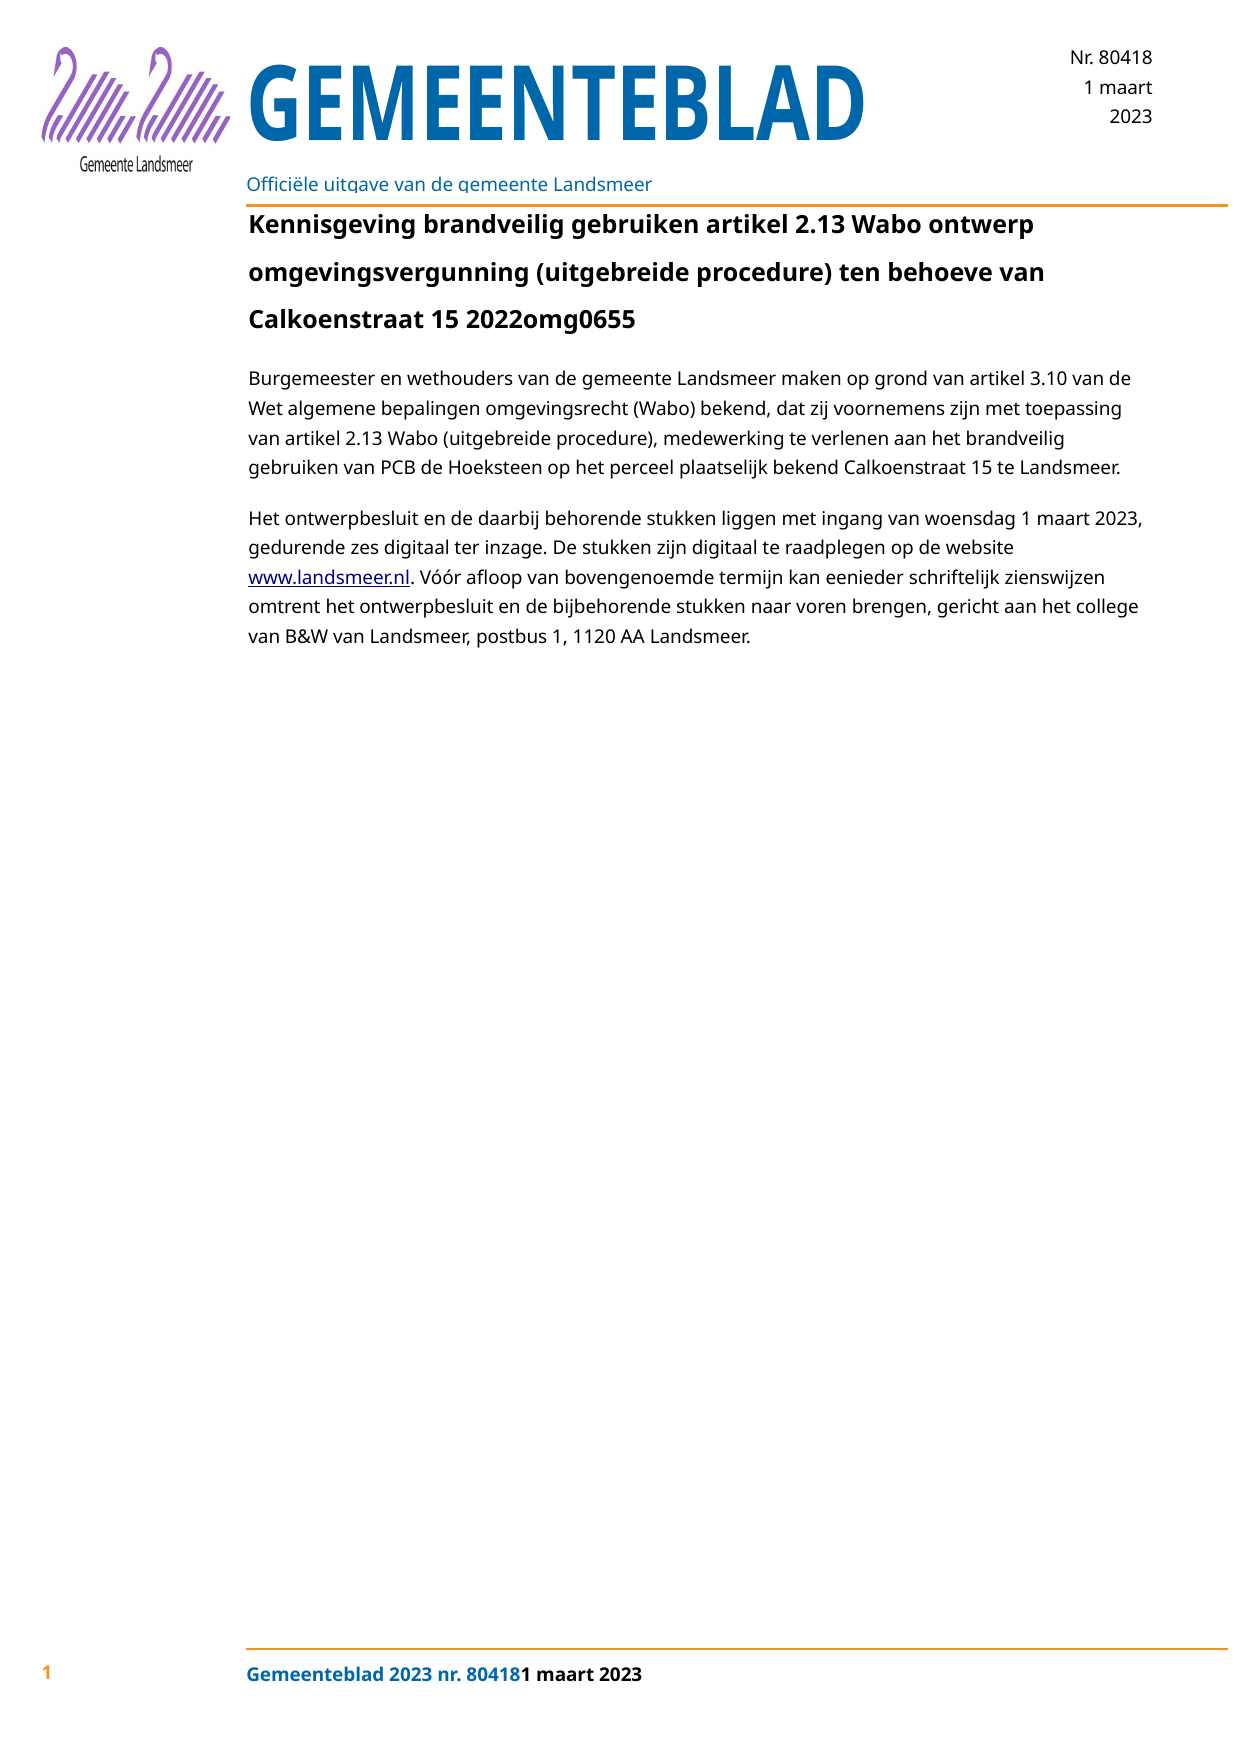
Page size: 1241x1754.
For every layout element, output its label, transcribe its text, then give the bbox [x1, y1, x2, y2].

text Burgemeester en wethouders van de gemeente Landsmeer maken op grond van artikel 3.10 van de Wet algemene bepalingen omgevingsrecht (Wabo) bekend, dat zij voornemens zijn met toepassing van artikel 2.13 Wabo (uitgebreide procedure), medewerking te verlenen aan het brandveilig gebruiken van PCB de Hoeksteen op het perceel plaatselijk bekend Calkoenstraat 15 te Landsmeer. [248, 366, 1152, 480]
picture [41, 47, 231, 172]
text Kennisgeving brandveilig gebruiken artikel 2.13 Wabo ontwerp omgevingsvergunning (uitgebreide procedure) ten behoeve van Calkoenstraat 15 2022omg0655 [248, 207, 1152, 336]
text Het ontwerpbesluit en de daarbij behorende stukken liggen met ingang van woensdag 1 maart 2023, gedurende zes digitaal ter inzage. De stukken zijn digitaal te raadplegen op de website www.landsmeer.nl. Vóór afloop van bovengenoemde termijn kan eenieder schriftelijk zienswijzen omtrent het ontwerpbesluit en de bijbehorende stukken naar voren brengen, gericht aan het college van B&W van Landsmeer, postbus 1, 1120 AA Landsmeer. [248, 505, 1152, 649]
